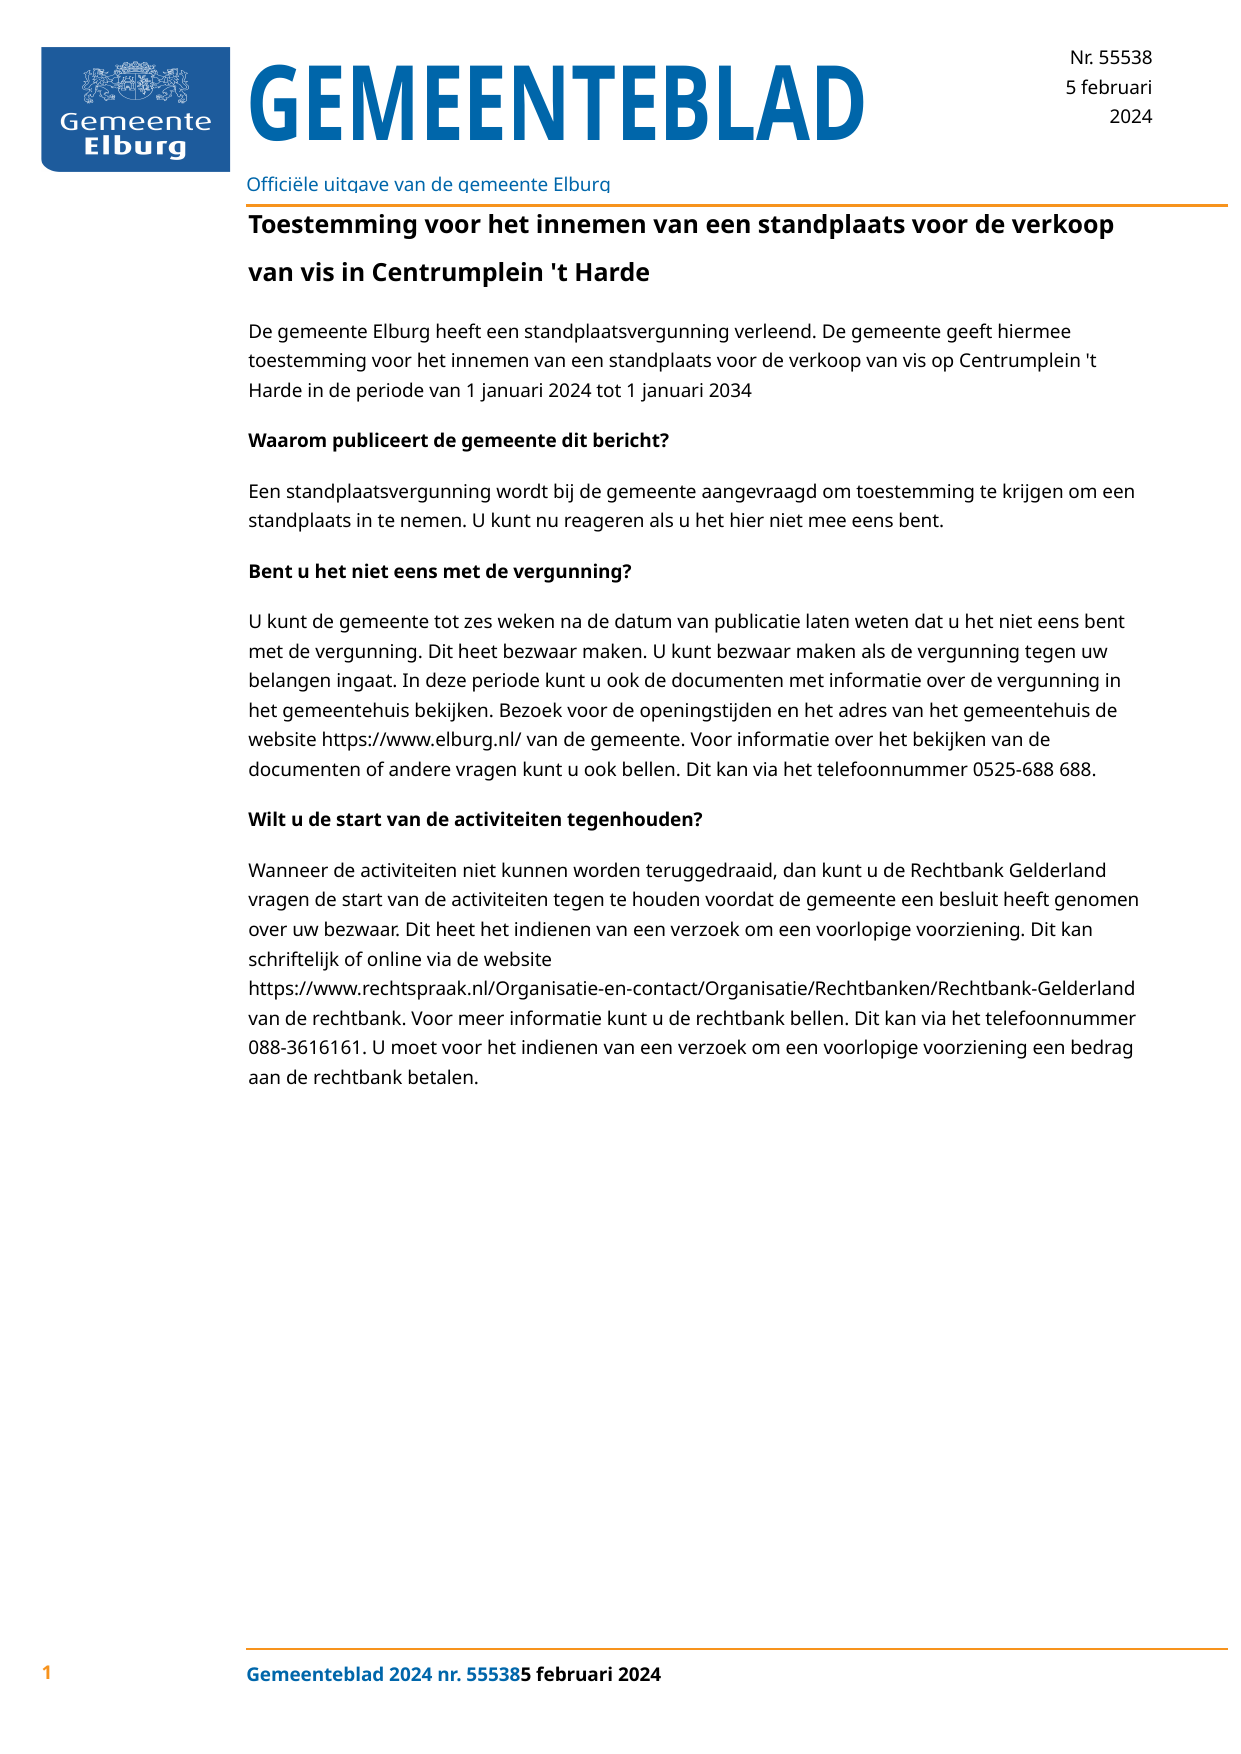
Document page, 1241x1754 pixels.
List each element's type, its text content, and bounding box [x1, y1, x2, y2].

picture [41, 47, 231, 172]
text Een standplaatsvergunning wordt bij de gemeente aangevraagd om toestemming te krijgen om een standplaats in te nemen. U kunt nu reageren als u het hier niet mee eens bent. [248, 478, 1152, 533]
text Waarom publiceert de gemeente dit bericht? [248, 427, 1152, 453]
text Wilt u de start van de activiteiten tegenhouden? [248, 807, 1152, 832]
text Wanneer de activiteiten niet kunnen worden teruggedraaid, dan kunt u de Rechtbank Gelderland vragen de start van de activiteiten tegen te houden voordat de gemeente een besluit heeft genomen over uw bezwaar. Dit heet het indienen van een verzoek om een voorlopige voorziening. Dit kan schriftelijk of online via de website https://www.rechtspraak.nl/Organisatie-en-contact/Organisatie/Rechtbanken/Rechtbank-Gelderland van de rechtbank. Voor meer informatie kunt u de rechtbank bellen. Dit kan via het telefoonnummer 088-3616161. U moet voor het indienen van een verzoek om een voorlopige voorziening een bedrag aan de rechtbank betalen. [248, 857, 1152, 1090]
text U kunt de gemeente tot zes weken na de datum van publicatie laten weten dat u het niet eens bent met de vergunning. Dit heet bezwaar maken. U kunt bezwaar maken als de vergunning tegen uw belangen ingaat. In deze periode kunt u ook de documenten met informatie over de vergunning in het gemeentehuis bekijken. Bezoek voor de openingstijden en het adres van het gemeentehuis de website https://www.elburg.nl/ van de gemeente. Voor informatie over het bekijken van de documenten of andere vragen kunt u ook bellen. Dit kan via het telefoonnummer 0525-688 688. [248, 608, 1152, 782]
text Toestemming voor het innemen van een standplaats voor de verkoop van vis in Centrumplein 't Harde [248, 207, 1152, 288]
text Bent u het niet eens met de vergunning? [248, 558, 1152, 584]
text De gemeente Elburg heeft een standplaatsvergunning verleend. De gemeente geeft hiermee toestemming voor het innemen van een standplaats voor de verkoop van vis op Centrumplein 't Harde in de periode van 1 januari 2024 tot 1 januari 2034 [248, 318, 1152, 403]
